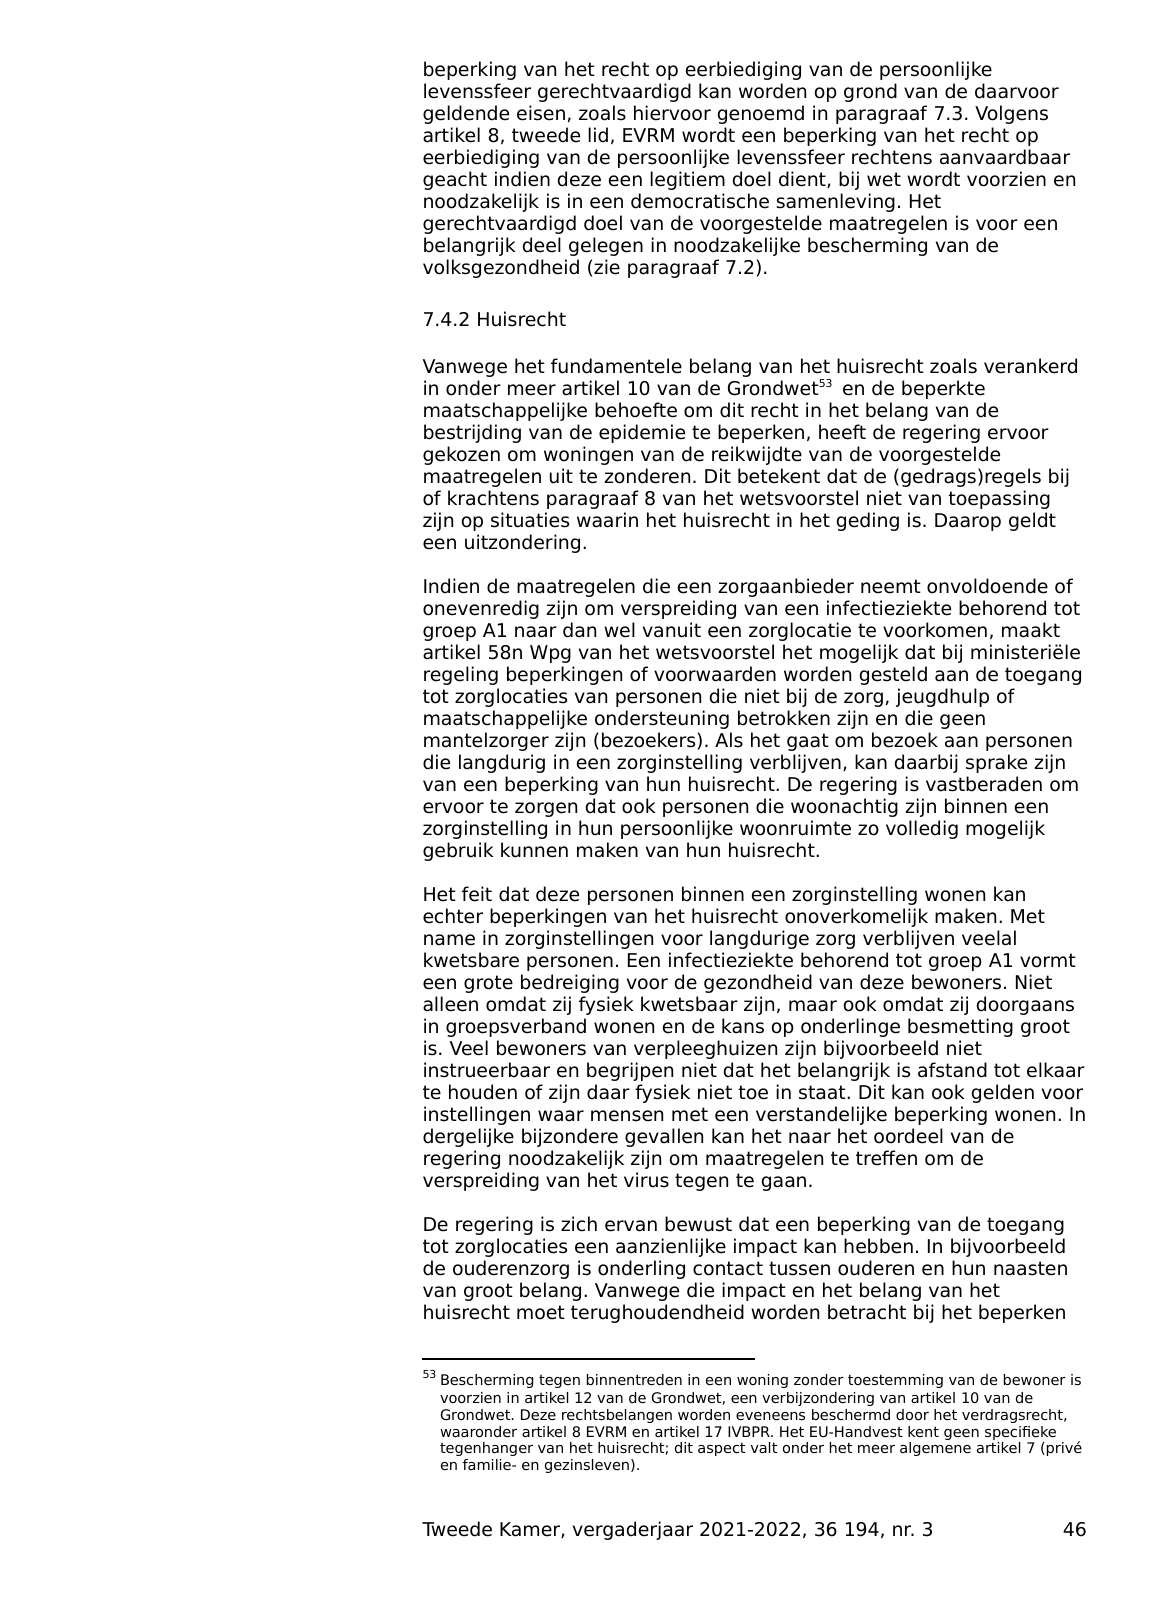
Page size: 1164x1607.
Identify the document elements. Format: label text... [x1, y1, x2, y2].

text Indien de maatregelen die een zorgaanbieder neemt onvoldoende of onevenredig zijn om verspreiding van een infectieziekte behorend tot groep A1 naar dan wel vanuit een zorglocatie te voorkomen, maakt artikel 58n Wpg van het wetsvoorstel het mogelijk dat bij ministeriële regeling beperkingen of voorwaarden worden gesteld aan de toegang tot zorglocaties van personen die niet bij de zorg, jeugdhulp of maatschappelijke ondersteuning betrokken zijn en die geen mantelzorger zijn (bezoekers). Als het gaat om bezoek aan personen die langdurig in een zorginstelling verblijven, kan daarbij sprake zijn van een beperking van hun huisrecht. De regering is vastberaden om ervoor te zorgen dat ook personen die woonachtig zijn binnen een zorginstelling in hun persoonlijke woonruimte zo volledig mogelijk gebruik kunnen maken van hun huisrecht. [422, 576, 1087, 862]
subtitle 7.4.2 Huisrecht [422, 309, 1087, 331]
text beperking van het recht op eerbiediging van de persoonlijke levenssfeer gerechtvaardigd kan worden op grond van de daarvoor geldende eisen, zoals hiervoor genoemd in paragraaf 7.3. Volgens artikel 8, tweede lid, EVRM wordt een beperking van het recht op eerbiediging van de persoonlijke levenssfeer rechtens aanvaardbaar geacht indien deze een legitiem doel dient, bij wet wordt voorzien en noodzakelijk is in een democratische samenleving. Het gerechtvaardigd doel van de voorgestelde maatregelen is voor een belangrijk deel gelegen in noodzakelijke bescherming van de volksgezondheid (zie paragraaf 7.2). [422, 59, 1087, 279]
text Het feit dat deze personen binnen een zorginstelling wonen kan echter beperkingen van het huisrecht onoverkomelijk maken. Met name in zorginstellingen voor langdurige zorg verblijven veelal kwetsbare personen. Een infectieziekte behorend tot groep A1 vormt een grote bedreiging voor de gezondheid van deze bewoners. Niet alleen omdat zij fysiek kwetsbaar zijn, maar ook omdat zij doorgaans in groepsverband wonen en de kans op onderlinge besmetting groot is. Veel bewoners van verpleeghuizen zijn bijvoorbeeld niet instrueerbaar en begrijpen niet dat het belangrijk is afstand tot elkaar te houden of zijn daar fysiek niet toe in staat. Dit kan ook gelden voor instellingen waar mensen met een verstandelijke beperking wonen. In dergelijke bijzondere gevallen kan het naar het oordeel van de regering noodzakelijk zijn om maatregelen te treffen om de verspreiding van het virus tegen te gaan. [422, 884, 1087, 1191]
text Vanwege het fundamentele belang van het huisrecht zoals verankerd in onder meer artikel 10 van de Grondwet en de beperkte maatschappelijke behoefte om dit recht in het belang van de bestrijding van de epidemie te beperken, heeft de regering ervoor gekozen om woningen van de reikwijdte van de voorgestelde maatregelen uit te zonderen. Dit betekent dat de (gedrags)regels bij of krachtens paragraaf 8 van het wetsvoorstel niet van toepassing zijn op situaties waarin het huisrecht in het geding is. Daarop geldt een uitzondering. [422, 356, 1087, 554]
text De regering is zich ervan bewust dat een beperking van de toegang tot zorglocaties een aanzienlijke impact kan hebben. In bijvoorbeeld de ouderenzorg is onderling contact tussen ouderen en hun naasten van groot belang. Vanwege die impact en het belang van het huisrecht moet terughoudendheid worden betracht bij het beperken [422, 1214, 1087, 1323]
text Bescherming tegen binnentreden in een woning zonder toestemming van de bewoner is voorzien in artikel 12 van de Grondwet, een verbijzondering van artikel 10 van de Grondwet. Deze rechtsbelangen worden eveneens beschermd door het verdragsrecht, waaronder artikel 8 EVRM en artikel 17 IVBPR. Het EU-Handvest kent geen specifieke tegenhanger van het huisrecht; dit aspect valt onder het meer algemene artikel 7 (privé en familie- en gezinsleven). [422, 1368, 1087, 1474]
